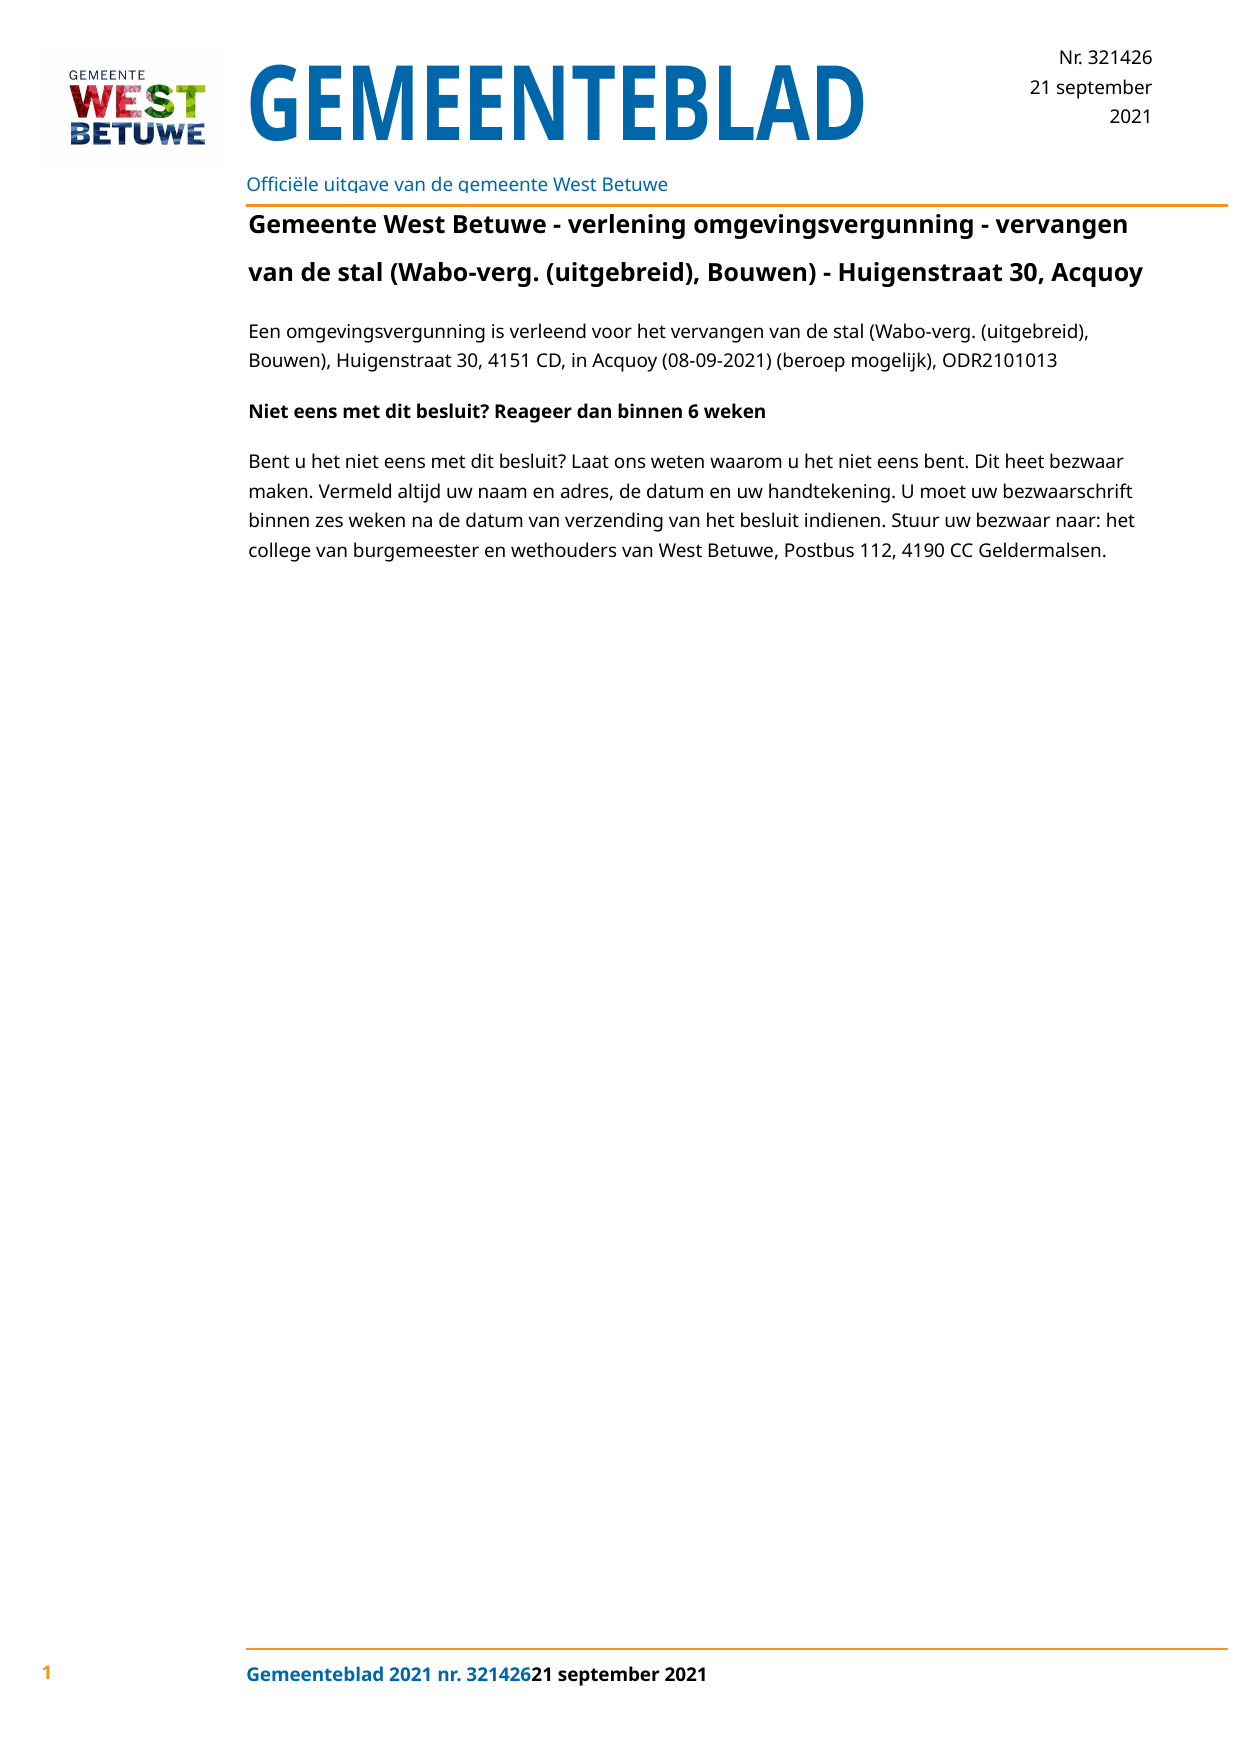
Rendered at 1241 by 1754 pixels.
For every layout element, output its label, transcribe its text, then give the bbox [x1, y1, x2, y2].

text Bent u het niet eens met dit besluit? Laat ons weten waarom u het niet eens bent. Dit heet bezwaar maken. Vermeld altijd uw naam en adres, de datum en uw handtekening. U moet uw bezwaarschrift binnen zes weken na de datum van verzending van het besluit indienen. Stuur uw bezwaar naar: het college van burgemeester en wethouders van West Betuwe, Postbus 112, 4190 CC Geldermalsen. [248, 448, 1152, 563]
text Niet eens met dit besluit? Reageer dan binnen 6 weken [248, 398, 1152, 424]
text Gemeente West Betuwe - verlening omgevingsvergunning - vervangen van de stal (Wabo-verg. (uitgebreid), Bouwen) - Huigenstraat 30, Acquoy [248, 207, 1152, 288]
picture [41, 47, 231, 172]
text Een omgevingsvergunning is verleend voor het vervangen van de stal (Wabo-verg. (uitgebreid), Bouwen), Huigenstraat 30, 4151 CD, in Acquoy (08-09-2021) (beroep mogelijk), ODR2101013 [248, 318, 1152, 373]
